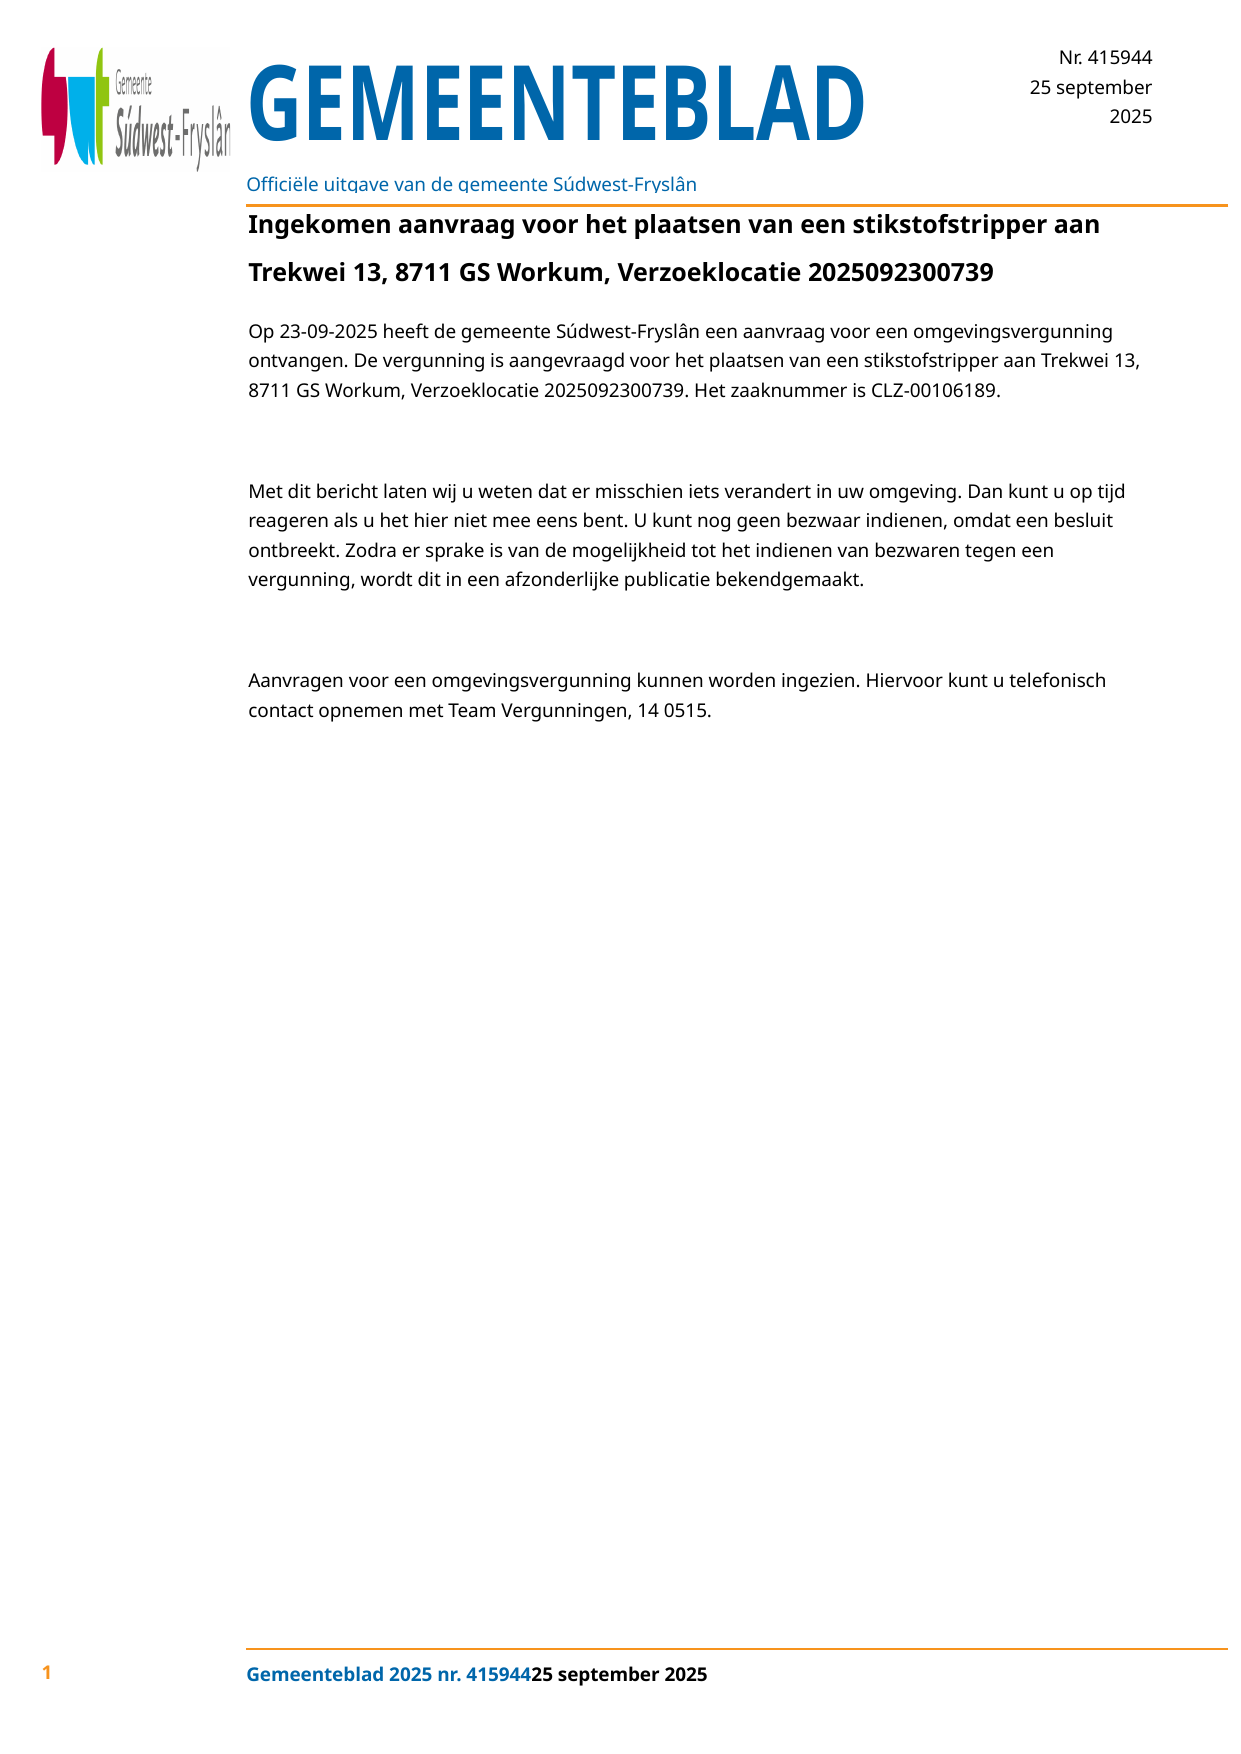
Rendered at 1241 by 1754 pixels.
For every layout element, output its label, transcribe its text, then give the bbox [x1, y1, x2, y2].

text Op 23-09-2025 heeft de gemeente Súdwest-Fryslân een aanvraag voor een omgevingsvergunning ontvangen. De vergunning is aangevraagd voor het plaatsen van een stikstofstripper aan Trekwei 13, 8711 GS Workum, Verzoeklocatie 2025092300739. Het zaaknummer is CLZ-00106189. [248, 318, 1152, 403]
text Aanvragen voor een omgevingsvergunning kunnen worden ingezien. Hiervoor kunt u telefonisch contact opnemen met Team Vergunningen, 14 0515. [248, 667, 1152, 723]
text Met dit bericht laten wij u weten dat er misschien iets verandert in uw omgeving. Dan kunt u op tijd reageren als u het hier niet mee eens bent. U kunt nog geen bezwaar indienen, omdat een besluit ontbreekt. Zodra er sprake is van de mogelijkheid tot het indienen van bezwaren tegen een vergunning, wordt dit in een afzonderlijke publicatie bekendgemaakt. [248, 478, 1152, 592]
picture [41, 47, 231, 172]
text Ingekomen aanvraag voor het plaatsen van een stikstofstripper aan Trekwei 13, 8711 GS Workum, Verzoeklocatie 2025092300739 [248, 207, 1152, 288]
